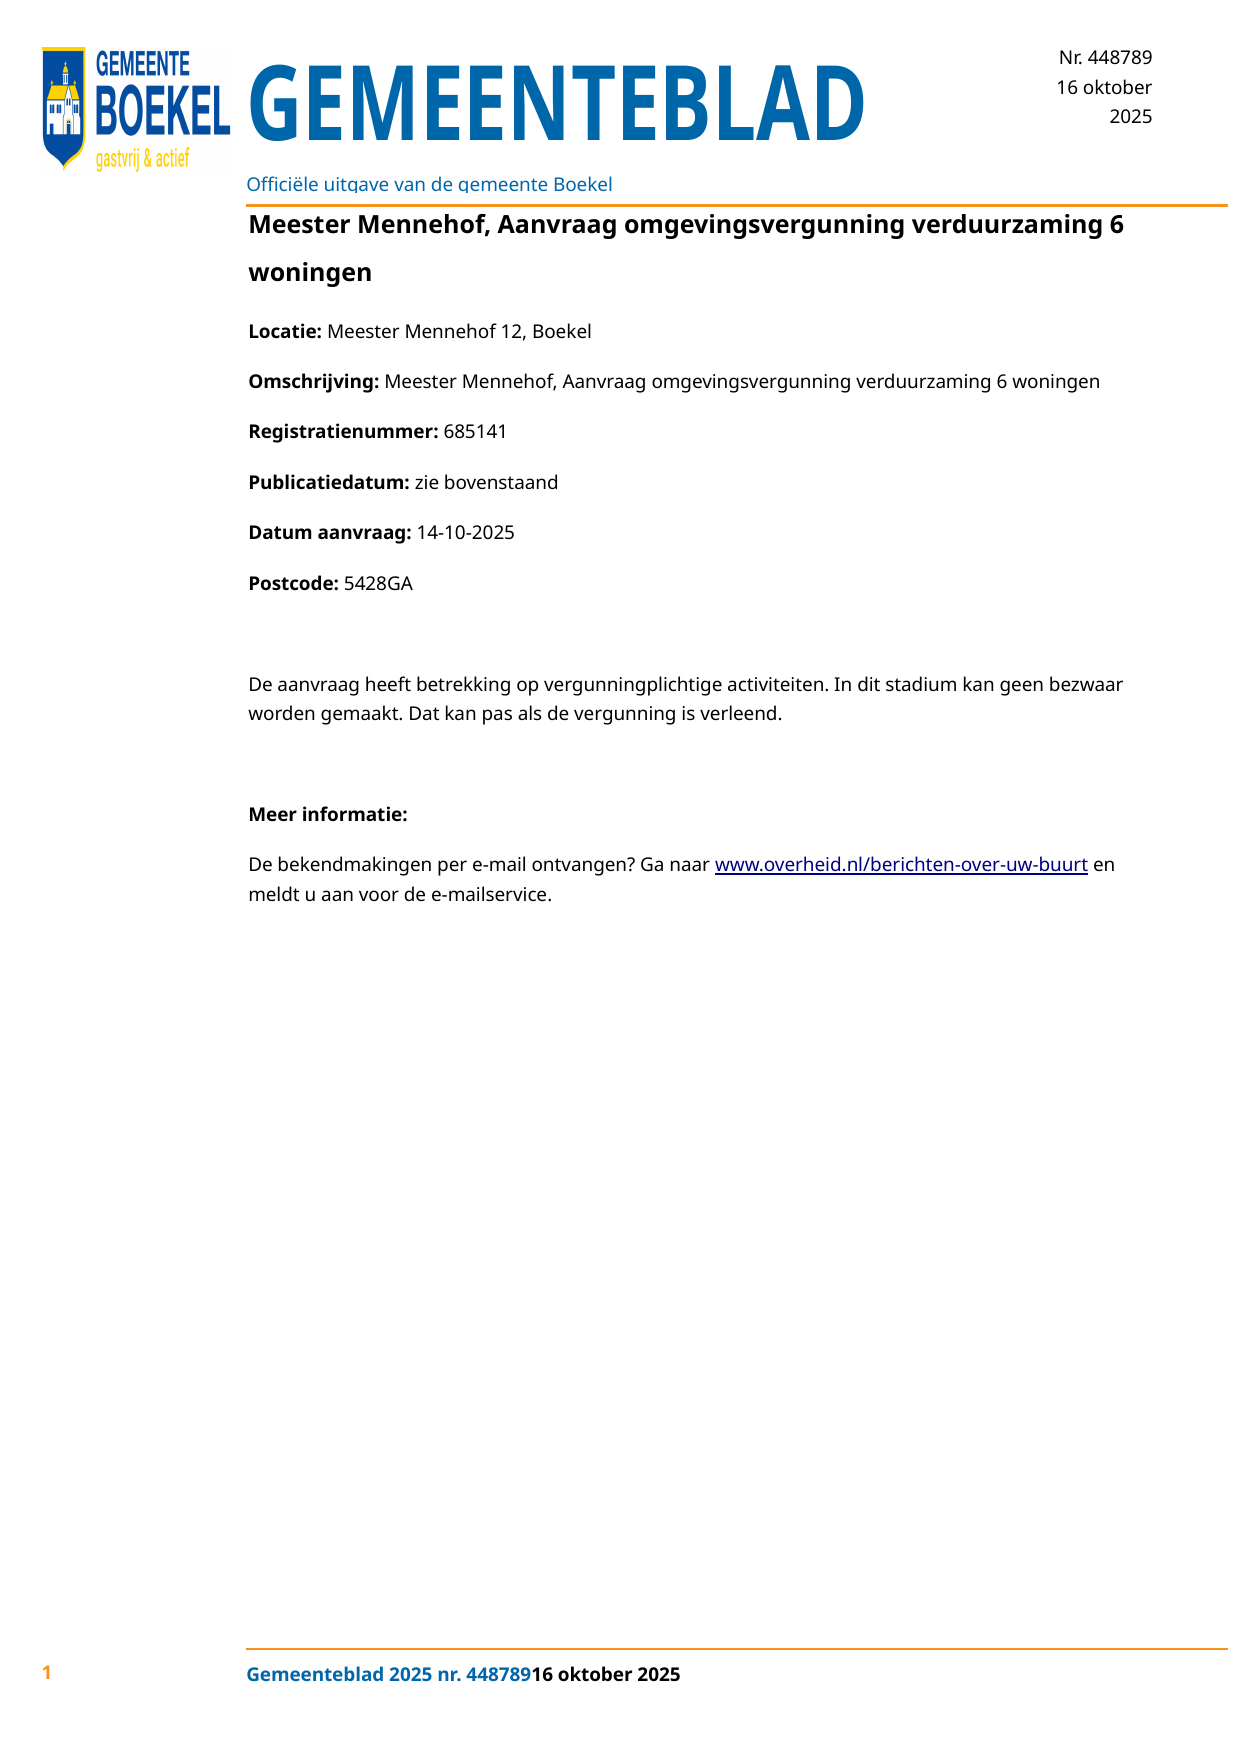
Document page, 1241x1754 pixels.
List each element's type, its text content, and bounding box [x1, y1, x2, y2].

text Meester Mennehof, Aanvraag omgevingsvergunning verduurzaming 6 woningen [248, 207, 1152, 288]
text Postcode: 5428GA [248, 570, 1152, 596]
text De aanvraag heeft betrekking op vergunningplichtige activiteiten. In dit stadium kan geen bezwaar worden gemaakt. Dat kan pas als de vergunning is verleend. [248, 671, 1152, 726]
text Registratienummer: 685141 [248, 419, 1152, 444]
text Meer informatie: [248, 801, 1152, 827]
text Publicatiedatum: zie bovenstaand [248, 469, 1152, 495]
text Datum aanvraag: 14-10-2025 [248, 519, 1152, 545]
text Omschrijving: Meester Mennehof, Aanvraag omgevingsvergunning verduurzaming 6 woningen [248, 368, 1152, 394]
picture [41, 47, 231, 172]
text Locatie: Meester Mennehof 12, Boekel [248, 318, 1152, 344]
text De bekendmakingen per e-mail ontvangen? Ga naar www.overheid.nl/berichten-over-uw-buurt en meldt u aan voor de e-mailservice. [248, 852, 1152, 907]
